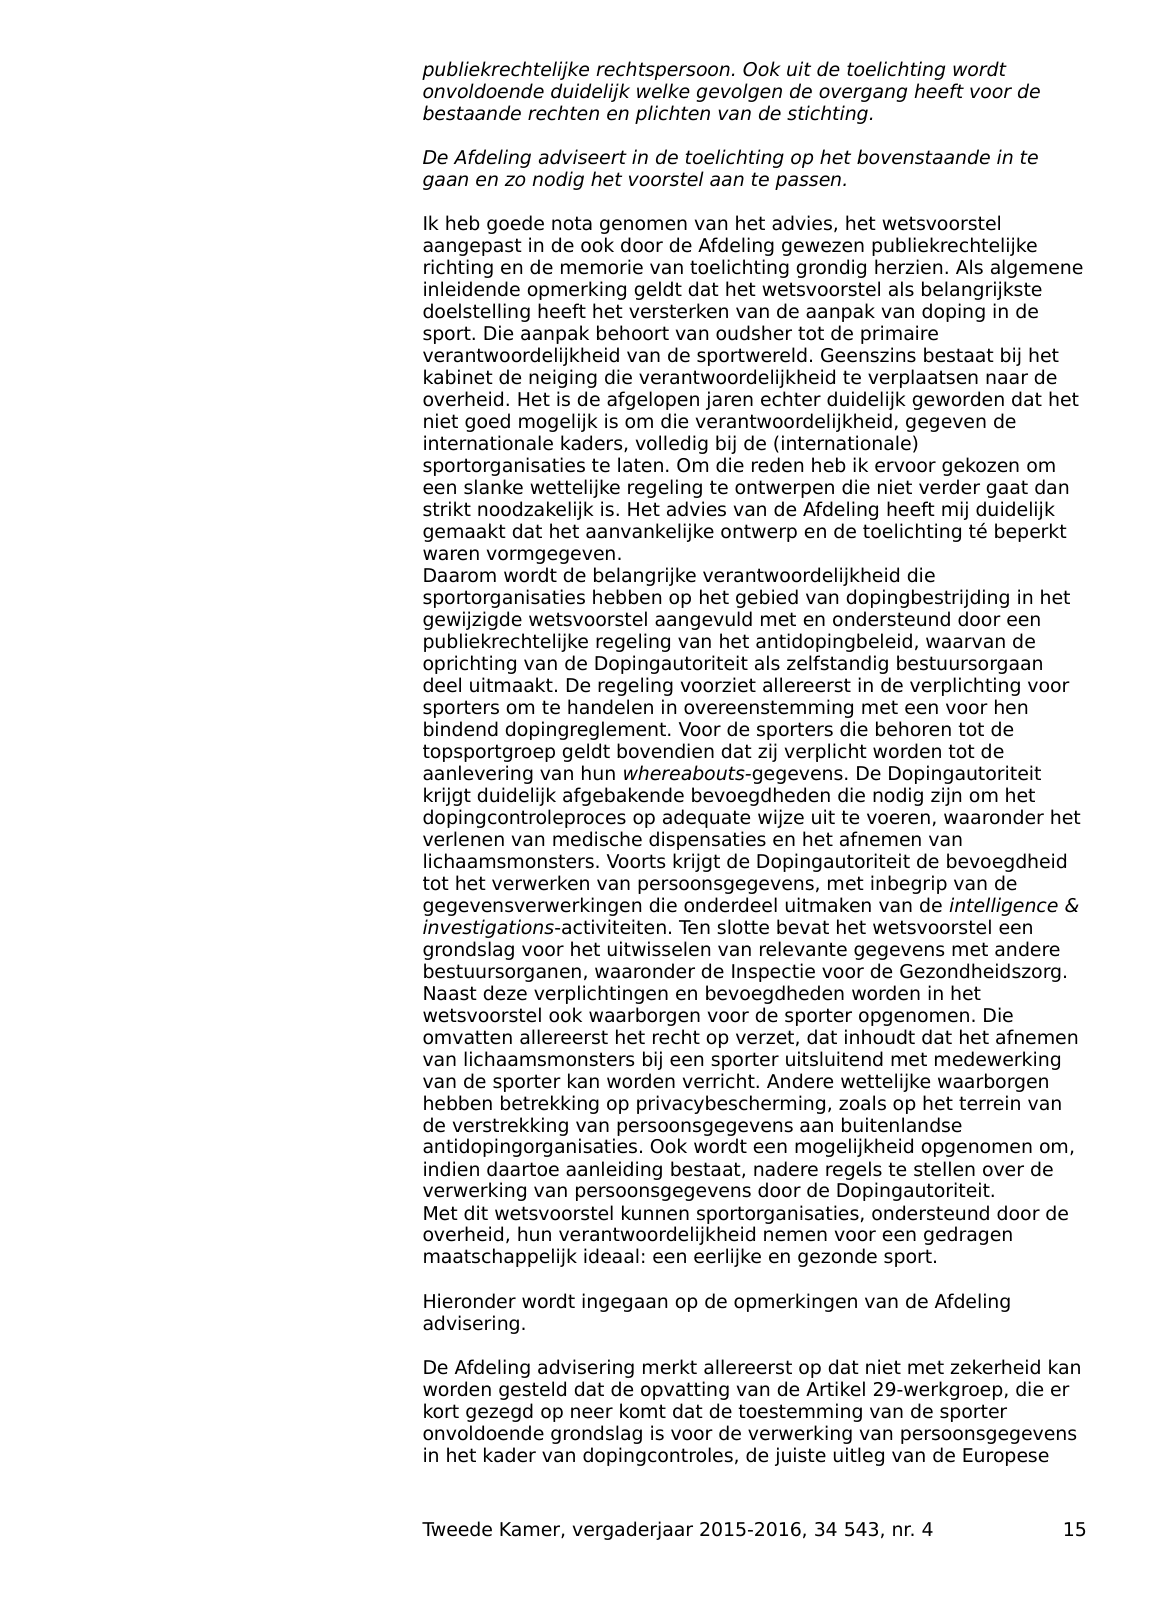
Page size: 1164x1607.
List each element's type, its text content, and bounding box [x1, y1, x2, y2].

text Met dit wetsvoorstel kunnen sportorganisaties, ondersteund door de overheid, hun verantwoordelijkheid nemen voor een gedragen maatschappelijk ideaal: een eerlijke en gezonde sport. [422, 1202, 1087, 1268]
text Ik heb goede nota genomen van het advies, het wetsvoorstel aangepast in de ook door de Afdeling gewezen publiekrechtelijke richting en de memorie van toelichting grondig herzien. Als algemene inleidende opmerking geldt dat het wetsvoorstel als belangrijkste doelstelling heeft het versterken van de aanpak van doping in de sport. Die aanpak behoort van oudsher tot de primaire verantwoordelijkheid van de sportwereld. Geenszins bestaat bij het kabinet de neiging die verantwoordelijkheid te verplaatsen naar de overheid. Het is de afgelopen jaren echter duidelijk geworden dat het niet goed mogelijk is om die verantwoordelijkheid, gegeven de internationale kaders, volledig bij de (internationale) sportorganisaties te laten. Om die reden heb ik ervoor gekozen om een slanke wettelijke regeling te ontwerpen die niet verder gaat dan strikt noodzakelijk is. Het advies van de Afdeling heeft mij duidelijk gemaakt dat het aanvankelijke ontwerp en de toelichting té beperkt waren vormgegeven. [422, 213, 1087, 565]
text Daarom wordt de belangrijke verantwoordelijkheid die sportorganisaties hebben op het gebied van dopingbestrijding in het gewijzigde wetsvoorstel aangevuld met en ondersteund door een publiekrechtelijke regeling van het antidopingbeleid, waarvan de oprichting van de Dopingautoriteit als zelfstandig bestuursorgaan deel uitmaakt. De regeling voorziet allereerst in de verplichting voor sporters om te handelen in overeenstemming met een voor hen bindend dopingreglement. Voor de sporters die behoren tot de topsportgroep geldt bovendien dat zij verplicht worden tot de aanlevering van hun whereabouts-gegevens. De Dopingautoriteit krijgt duidelijk afgebakende bevoegdheden die nodig zijn om het dopingcontroleproces op adequate wijze uit te voeren, waaronder het verlenen van medische dispensaties en het afnemen van lichaamsmonsters. Voorts krijgt de Dopingautoriteit de bevoegdheid tot het verwerken van persoonsgegevens, met inbegrip van de gegevensverwerkingen die onderdeel uitmaken van de intelligence & investigations-activiteiten. Ten slotte bevat het wetsvoorstel een grondslag voor het uitwisselen van relevante gegevens met andere bestuursorganen, waaronder de Inspectie voor de Gezondheidszorg. [422, 565, 1087, 983]
text Hieronder wordt ingegaan op de opmerkingen van de Afdeling advisering. [422, 1291, 1087, 1334]
text publiekrechtelijke rechtspersoon. Ook uit de toelichting wordt onvoldoende duidelijk welke gevolgen de overgang heeft voor de bestaande rechten en plichten van de stichting. [422, 59, 1087, 125]
text De Afdeling adviseert in de toelichting op het bovenstaande in te gaan en zo nodig het voorstel aan te passen. [422, 147, 1087, 191]
text De Afdeling advisering merkt allereerst op dat niet met zekerheid kan worden gesteld dat de opvatting van de Artikel 29-werkgroep, die er kort gezegd op neer komt dat de toestemming van de sporter onvoldoende grondslag is voor de verwerking van persoonsgegevens in het kader van dopingcontroles, de juiste uitleg van de Europese [422, 1357, 1087, 1467]
text Naast deze verplichtingen en bevoegdheden worden in het wetsvoorstel ook waarborgen voor de sporter opgenomen. Die omvatten allereerst het recht op verzet, dat inhoudt dat het afnemen van lichaamsmonsters bij een sporter uitsluitend met medewerking van de sporter kan worden verricht. Andere wettelijke waarborgen hebben betrekking op privacybescherming, zoals op het terrein van de verstrekking van persoonsgegevens aan buitenlandse antidopingorganisaties. Ook wordt een mogelijkheid opgenomen om, indien daartoe aanleiding bestaat, nadere regels te stellen over de verwerking van persoonsgegevens door de Dopingautoriteit. [422, 983, 1087, 1202]
